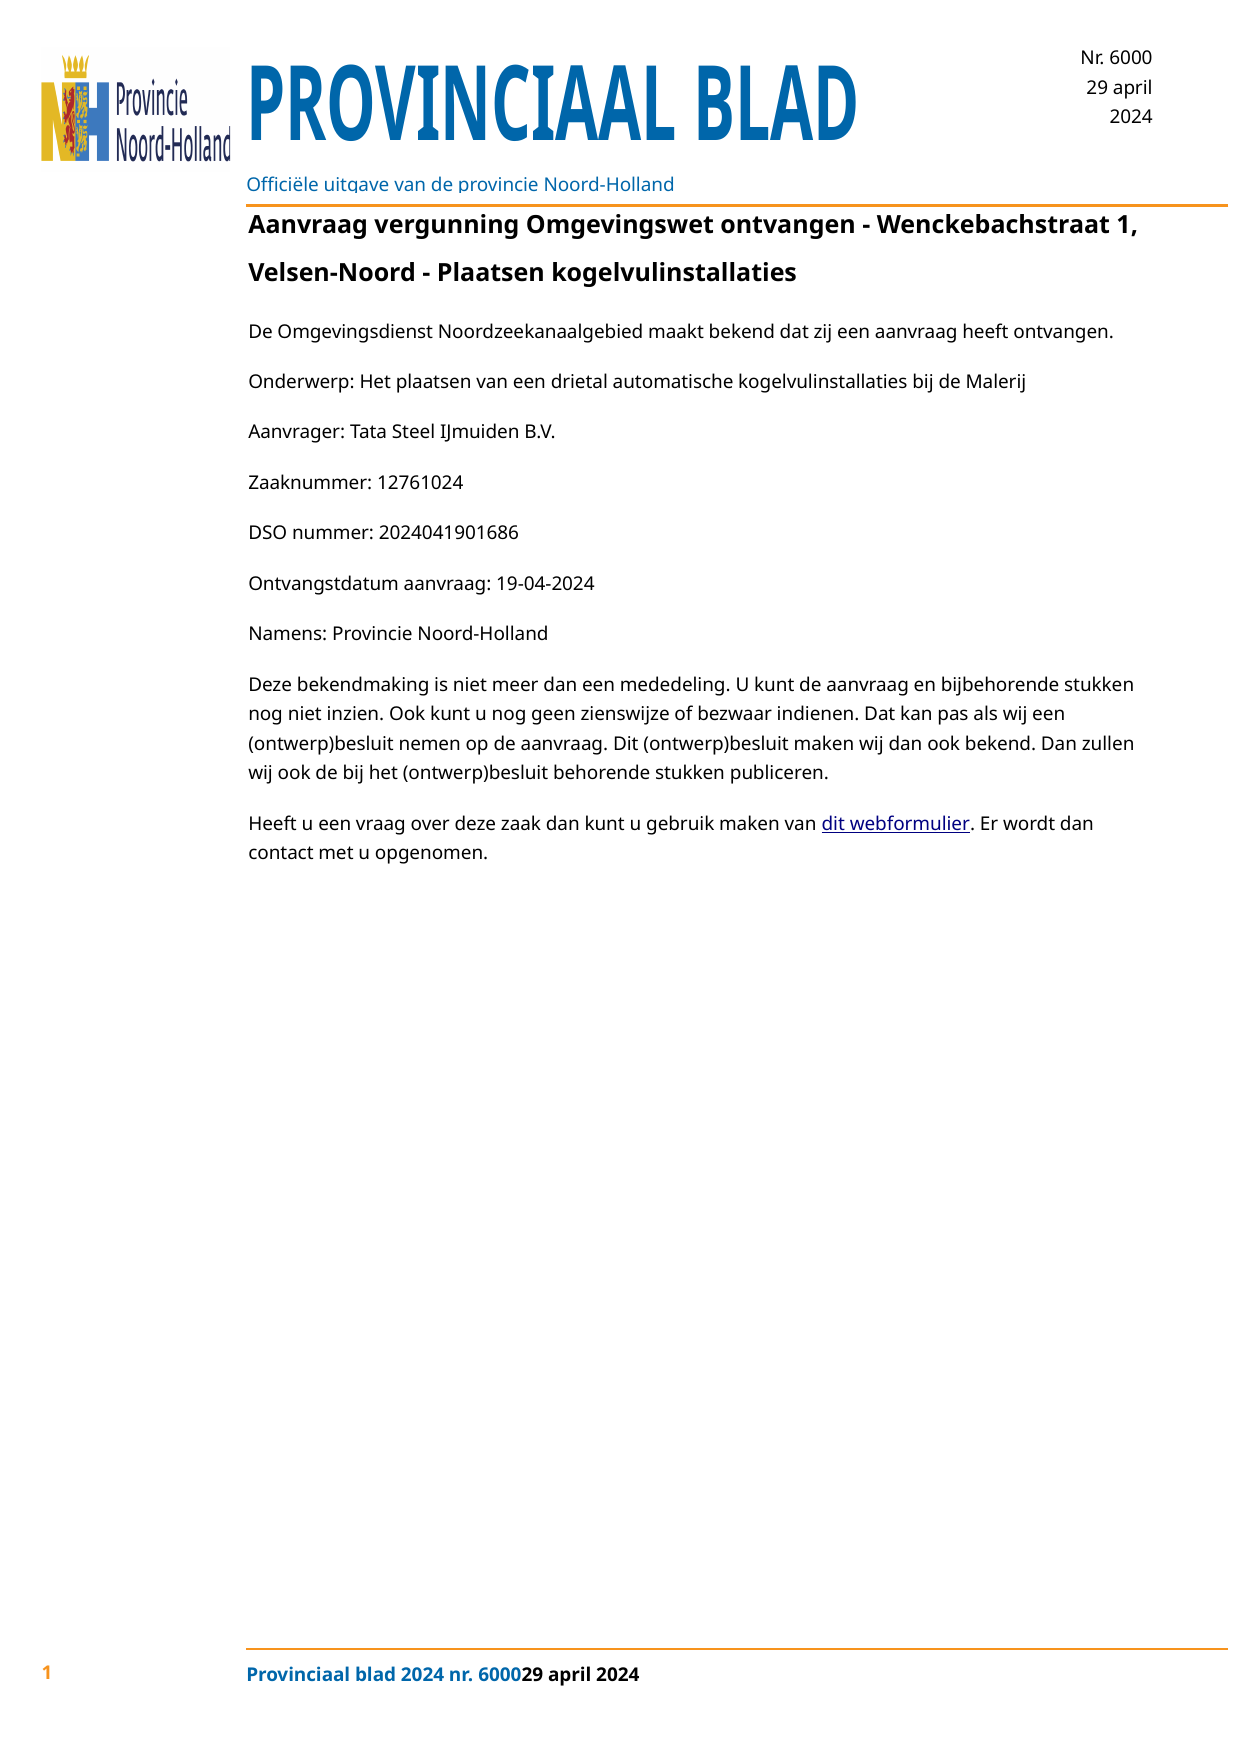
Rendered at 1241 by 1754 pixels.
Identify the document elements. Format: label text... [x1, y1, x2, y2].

text Ontvangstdatum aanvraag: 19-04-2024 [248, 570, 1152, 596]
text De Omgevingsdienst Noordzeekanaalgebied maakt bekend dat zij een aanvraag heeft ontvangen. [248, 318, 1152, 344]
text Zaaknummer: 12761024 [248, 469, 1152, 495]
text Namens: Provincie Noord-Holland [248, 620, 1152, 646]
picture [41, 47, 231, 172]
text DSO nummer: 2024041901686 [248, 519, 1152, 545]
text Heeft u een vraag over deze zaak dan kunt u gebruik maken van dit webformulier. Er wordt dan contact met u opgenomen. [248, 810, 1152, 865]
text Onderwerp: Het plaatsen van een drietal automatische kogelvulinstallaties bij de Malerij [248, 368, 1152, 394]
text Aanvraag vergunning Omgevingswet ontvangen - Wenckebachstraat 1, Velsen-Noord - Plaatsen kogelvulinstallaties [248, 207, 1152, 288]
text Aanvrager: Tata Steel IJmuiden B.V. [248, 419, 1152, 444]
text Deze bekendmaking is niet meer dan een mededeling. U kunt de aanvraag en bijbehorende stukken nog niet inzien. Ook kunt u nog geen zienswijze of bezwaar indienen. Dat kan pas als wij een (ontwerp)besluit nemen op de aanvraag. Dit (ontwerp)besluit maken wij dan ook bekend. Dan zullen wij ook de bij het (ontwerp)besluit behorende stukken publiceren. [248, 671, 1152, 785]
